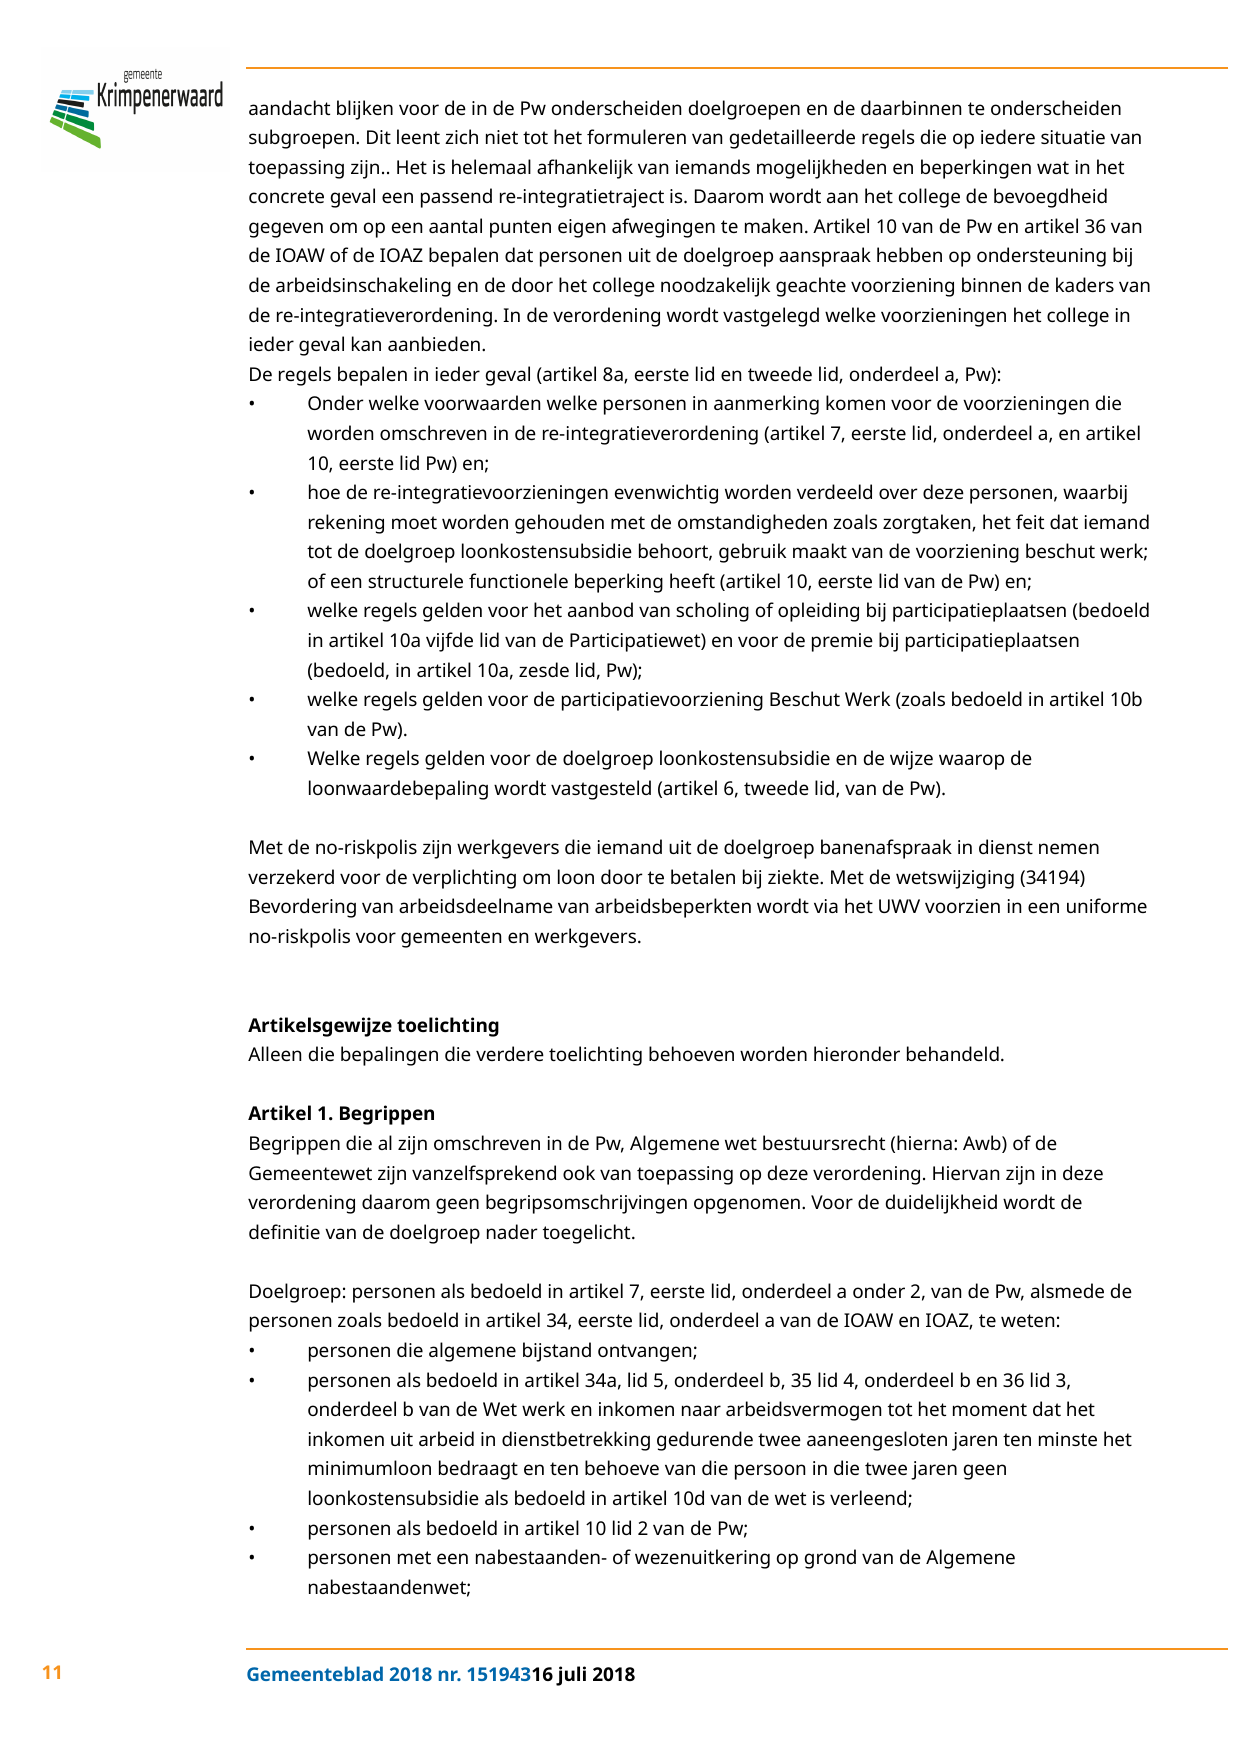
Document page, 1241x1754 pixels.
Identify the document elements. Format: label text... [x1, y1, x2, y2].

list welke regels gelden voor de participatievoorziening Beschut Werk (zoals bedoeld in artikel 10b van de Pw). [248, 686, 1152, 742]
picture [41, 47, 231, 172]
list Onder welke voorwaarden welke personen in aanmerking komen voor de voorzieningen die worden omschreven in de re-integratieverordening (artikel 7, eerste lid, onderdeel a, en artikel 10, eerste lid Pw) en; [248, 391, 1152, 476]
text Alleen die bepalingen die verdere toelichting behoeven worden hieronder behandeld. [248, 1041, 1152, 1067]
list personen als bedoeld in artikel 10 lid 2 van de Pw; [248, 1515, 1152, 1541]
list Welke regels gelden voor de doelgroep loonkostensubsidie en de wijze waarop de loonwaardebepaling wordt vastgesteld (artikel 6, tweede lid, van de Pw). [248, 746, 1152, 801]
list personen die algemene bijstand ontvangen; [248, 1337, 1152, 1363]
text aandacht blijken voor de in de Pw onderscheiden doelgroepen en de daarbinnen te onderscheiden subgroepen. Dit leent zich niet tot het formuleren van gedetailleerde regels die op iedere situatie van toepassing zijn.. Het is helemaal afhankelijk van iemands mogelijkheden en beperkingen wat in het concrete geval een passend re-integratietraject is. Daarom wordt aan het college de bevoegdheid gegeven om op een aantal punten eigen afwegingen te maken. Artikel 10 van de Pw en artikel 36 van de IOAW of de IOAZ bepalen dat personen uit de doelgroep aanspraak hebben op ondersteuning bij de arbeidsinschakeling en de door het college noodzakelijk geachte voorziening binnen de kaders van de re-integratieverordening. In de verordening wordt vastgelegd welke voorzieningen het college in ieder geval kan aanbieden. [248, 95, 1152, 357]
list welke regels gelden voor het aanbod van scholing of opleiding bij participatieplaatsen (bedoeld in artikel 10a vijfde lid van de Participatiewet) en voor de premie bij participatieplaatsen (bedoeld, in artikel 10a, zesde lid, Pw); [248, 598, 1152, 683]
text De regels bepalen in ieder geval (artikel 8a, eerste lid en tweede lid, onderdeel a, Pw): [248, 361, 1152, 387]
text Doelgroep: personen als bedoeld in artikel 7, eerste lid, onderdeel a onder 2, van de Pw, alsmede de personen zoals bedoeld in artikel 34, eerste lid, onderdeel a van de IOAW en IOAZ, te weten: [248, 1278, 1152, 1333]
text Artikel 1. Begrippen [248, 1101, 1152, 1126]
text Artikelsgewijze toelichting [248, 1012, 1152, 1038]
text Met de no-riskpolis zijn werkgevers die iemand uit de doelgroep banenafspraak in dienst nemen verzekerd voor de verplichting om loon door te betalen bij ziekte. Met de wetswijziging (34194) Bevordering van arbeidsdeelname van arbeidsbeperkten wordt via het UWV voorzien in een uniforme no-riskpolis voor gemeenten en werkgevers. [248, 834, 1152, 949]
list hoe de re-integratievoorzieningen evenwichtig worden verdeeld over deze personen, waarbij rekening moet worden gehouden met de omstandigheden zoals zorgtaken, het feit dat iemand tot de doelgroep loonkostensubsidie behoort, gebruik maakt van de voorziening beschut werk; of een structurele functionele beperking heeft (artikel 10, eerste lid van de Pw) en; [248, 479, 1152, 594]
list personen met een nabestaanden- of wezenuitkering op grond van de Algemene nabestaandenwet; [248, 1544, 1152, 1600]
text Begrippen die al zijn omschreven in de Pw, Algemene wet bestuursrecht (hierna: Awb) of de Gemeentewet zijn vanzelfsprekend ook van toepassing op deze verordening. Hiervan zijn in deze verordening daarom geen begripsomschrijvingen opgenomen. Voor de duidelijkheid wordt de definitie van de doelgroep nader toegelicht. [248, 1130, 1152, 1245]
list personen als bedoeld in artikel 34a, lid 5, onderdeel b, 35 lid 4, onderdeel b en 36 lid 3, onderdeel b van de Wet werk en inkomen naar arbeidsvermogen tot het moment dat het inkomen uit arbeid in dienstbetrekking gedurende twee aaneengesloten jaren ten minste het minimumloon bedraagt en ten behoeve van die persoon in die twee jaren geen loonkostensubsidie als bedoeld in artikel 10d van de wet is verleend; [248, 1367, 1152, 1511]
